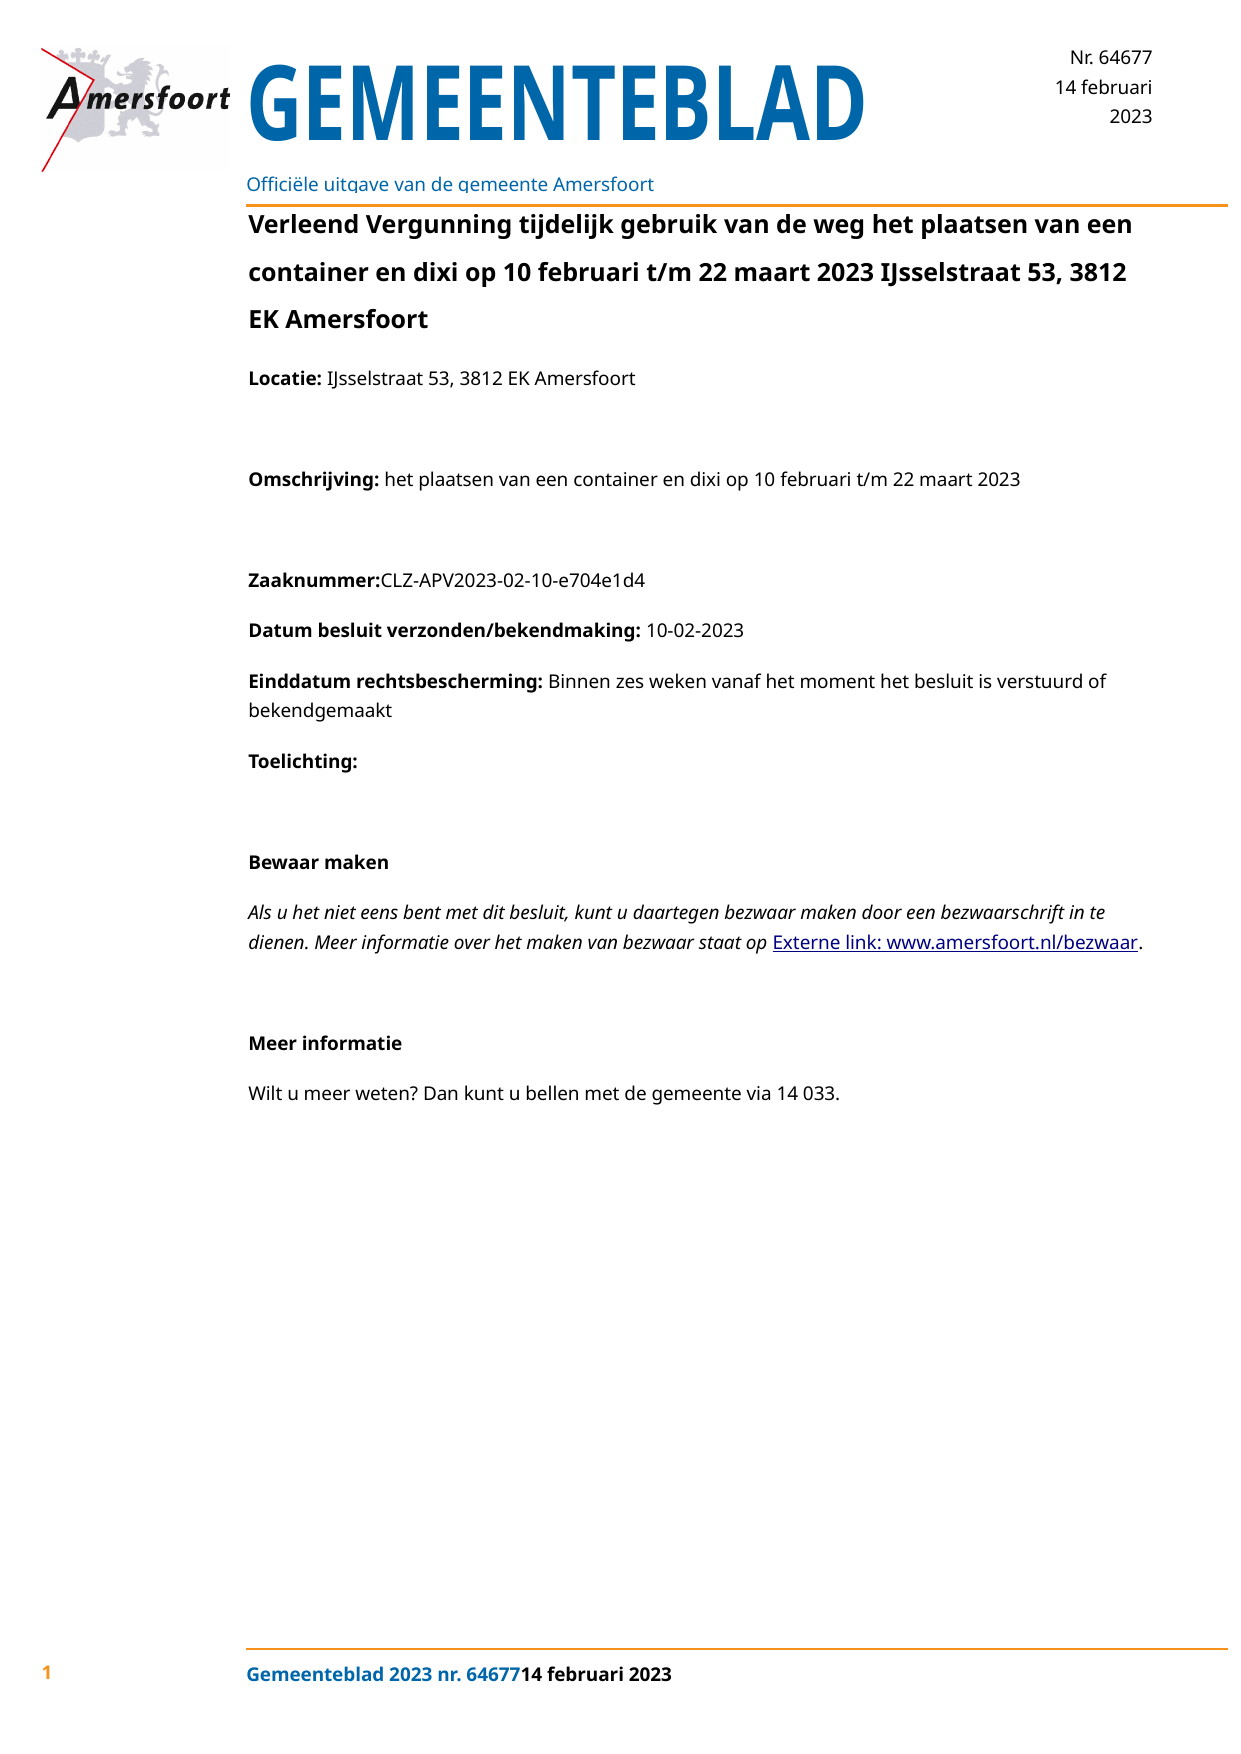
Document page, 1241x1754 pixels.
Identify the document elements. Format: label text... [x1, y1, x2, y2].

text Verleend Vergunning tijdelijk gebruik van de weg het plaatsen van een container en dixi op 10 februari t/m 22 maart 2023 IJsselstraat 53, 3812 EK Amersfoort [248, 207, 1152, 336]
text Toelichting: [248, 748, 1152, 774]
text Datum besluit verzonden/bekendmaking: 10-02-2023 [248, 618, 1152, 643]
text Bewaar maken [248, 849, 1152, 874]
text Omschrijving: het plaatsen van een container en dixi op 10 februari t/m 22 maart 2023 [248, 466, 1152, 492]
text Einddatum rechtsbescherming: Binnen zes weken vanaf het moment het besluit is verstuurd of bekendgemaakt [248, 668, 1152, 723]
text Wilt u meer weten? Dan kunt u bellen met de gemeente via 14 033. [248, 1080, 1152, 1106]
text Zaaknummer:CLZ-APV2023-02-10-e704e1d4 [248, 567, 1152, 593]
text Als u het niet eens bent met dit besluit, kunt u daartegen bezwaar maken door een bezwaarschrift in te dienen. Meer informatie over het maken van bezwaar staat op Externe link: www.amersfoort.nl/bezwaar. [248, 899, 1152, 954]
text Locatie: IJsselstraat 53, 3812 EK Amersfoort [248, 366, 1152, 391]
text Meer informatie [248, 1030, 1152, 1055]
picture [41, 47, 231, 172]
